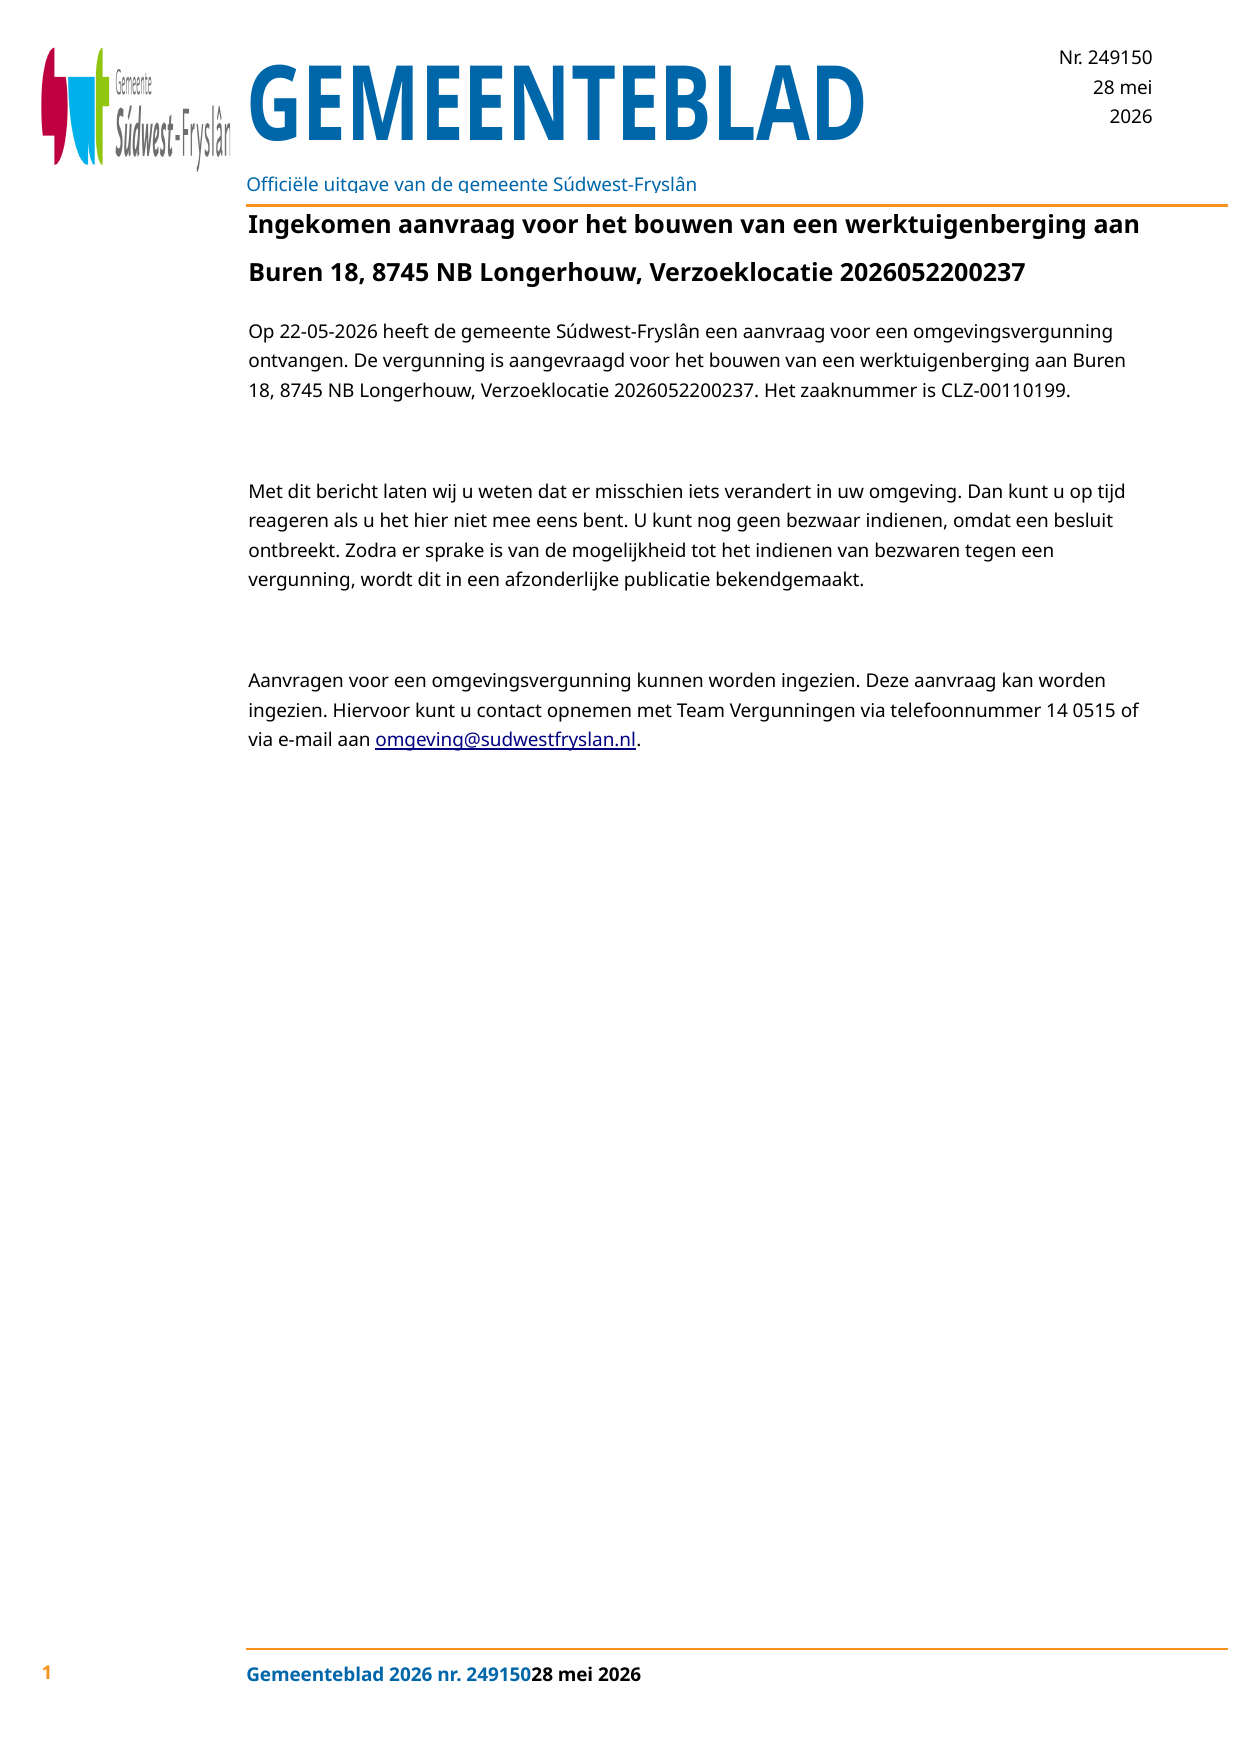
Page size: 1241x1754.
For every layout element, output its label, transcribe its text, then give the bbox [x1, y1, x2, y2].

text Op 22-05-2026 heeft de gemeente Súdwest-Fryslân een aanvraag voor een omgevingsvergunning ontvangen. De vergunning is aangevraagd voor het bouwen van een werktuigenberging aan Buren 18, 8745 NB Longerhouw, Verzoeklocatie 2026052200237. Het zaaknummer is CLZ-00110199. [248, 318, 1152, 403]
text Aanvragen voor een omgevingsvergunning kunnen worden ingezien. Deze aanvraag kan worden ingezien. Hiervoor kunt u contact opnemen met Team Vergunningen via telefoonnummer 14 0515 of via e-mail aan omgeving@sudwestfryslan.nl. [248, 667, 1152, 752]
text Met dit bericht laten wij u weten dat er misschien iets verandert in uw omgeving. Dan kunt u op tijd reageren als u het hier niet mee eens bent. U kunt nog geen bezwaar indienen, omdat een besluit ontbreekt. Zodra er sprake is van de mogelijkheid tot het indienen van bezwaren tegen een vergunning, wordt dit in een afzonderlijke publicatie bekendgemaakt. [248, 478, 1152, 592]
picture [41, 47, 231, 172]
text Ingekomen aanvraag voor het bouwen van een werktuigenberging aan Buren 18, 8745 NB Longerhouw, Verzoeklocatie 2026052200237 [248, 207, 1152, 288]
